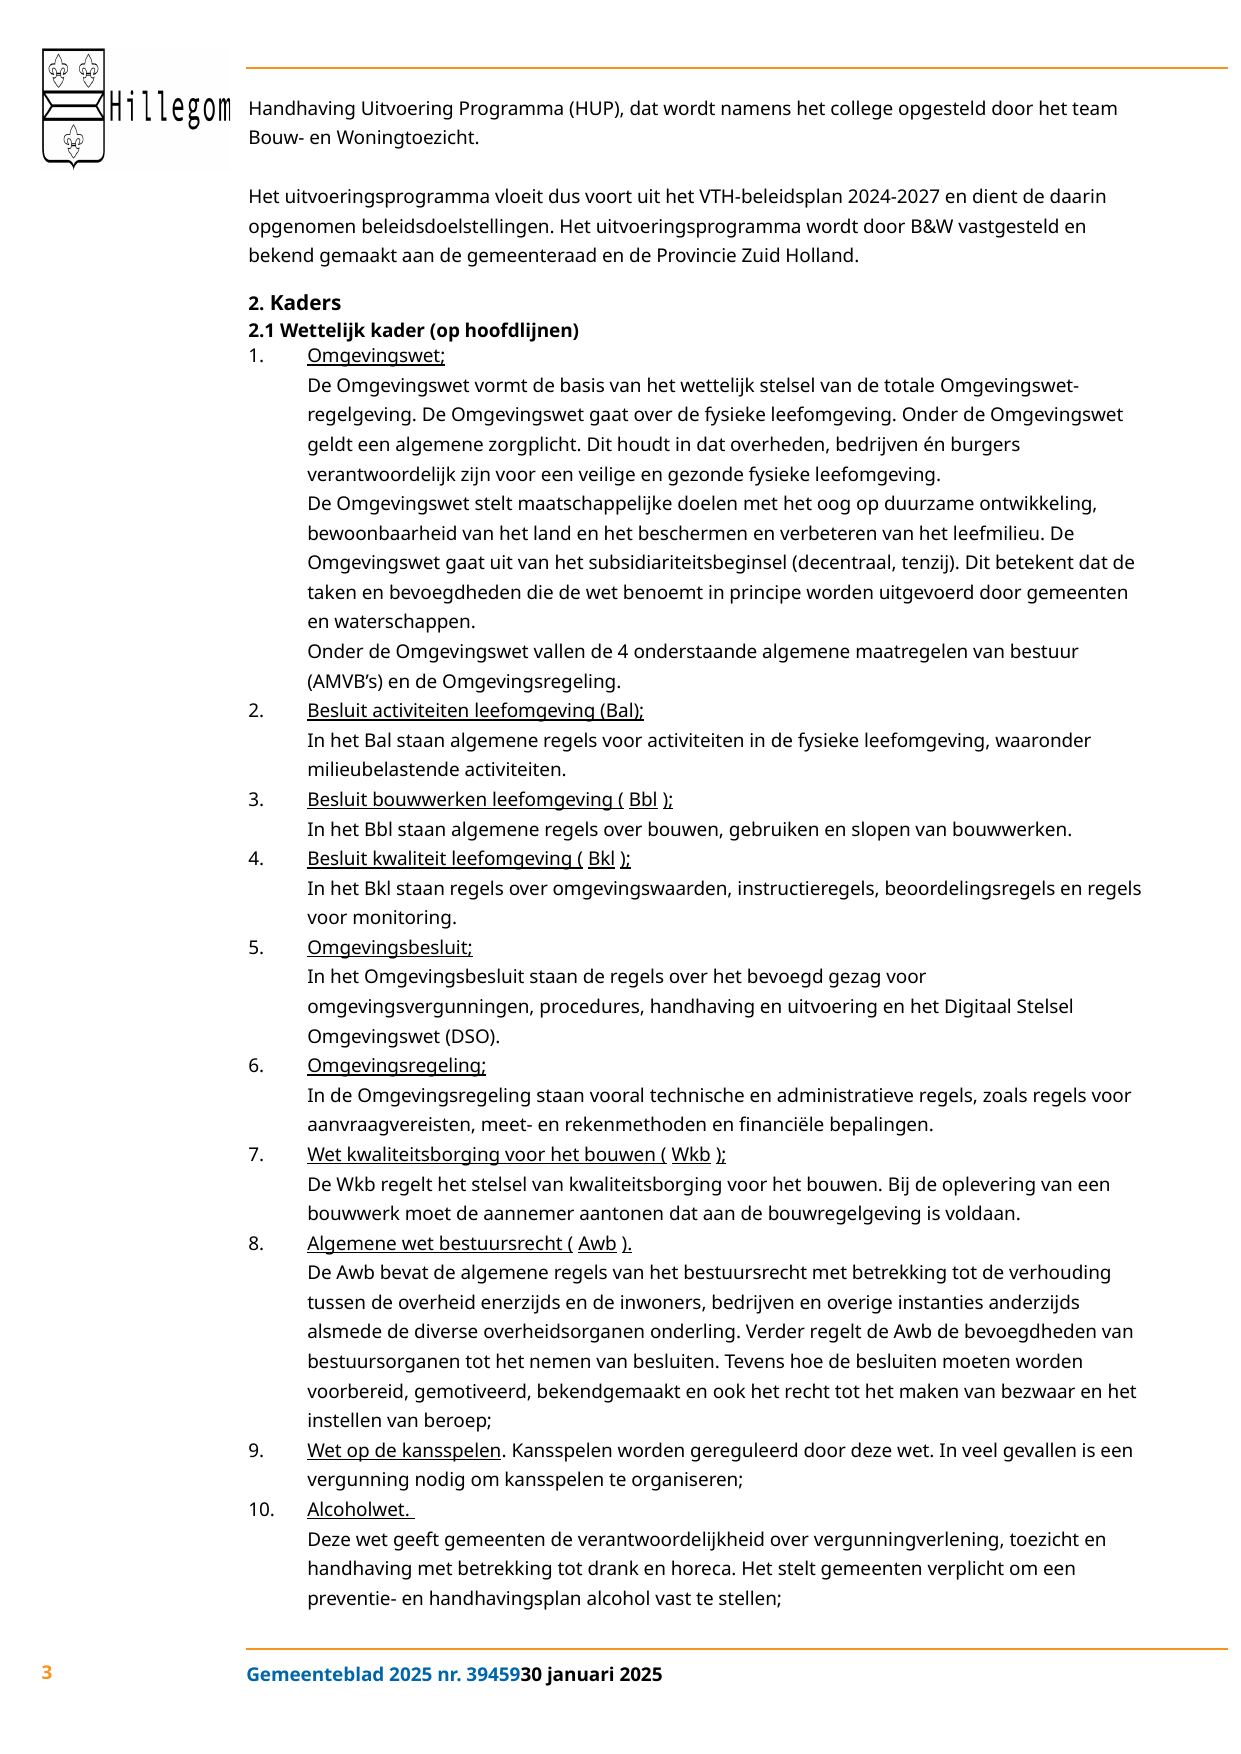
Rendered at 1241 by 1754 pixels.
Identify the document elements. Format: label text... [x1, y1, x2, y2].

list Deze wet geeft gemeenten de verantwoordelijkheid over vergunningverlening, toezicht en handhaving met betrekking tot drank en horeca. Het stelt gemeenten verplicht om een preventie- en handhavingsplan alcohol vast te stellen; [248, 1526, 1152, 1611]
list Besluit activiteiten leefomgeving (Bal); [248, 697, 1152, 723]
list Besluit kwaliteit leefomgeving ( Bkl ); [248, 845, 1152, 871]
text Handhaving Uitvoering Programma (HUP), dat wordt namens het college opgesteld door het team Bouw- en Woningtoezicht. [248, 95, 1152, 150]
text 2. Kaders [248, 288, 1152, 317]
list Alcoholwet. [248, 1496, 1152, 1522]
list In het Bal staan algemene regels voor activiteiten in de fysieke leefomgeving, waaronder milieubelastende activiteiten. [248, 727, 1152, 782]
list De Wkb regelt het stelsel van kwaliteitsborging voor het bouwen. Bij de oplevering van een bouwwerk moet de aannemer aantonen dat aan de bouwregelgeving is voldaan. [248, 1171, 1152, 1226]
list Omgevingsbesluit; [248, 934, 1152, 960]
list In het Bkl staan regels over omgevingswaarden, instructieregels, beoordelingsregels en regels voor monitoring. [248, 875, 1152, 930]
list In het Bbl staan algemene regels over bouwen, gebruiken en slopen van bouwwerken. [248, 816, 1152, 842]
picture [41, 47, 231, 172]
list Onder de Omgevingswet vallen de 4 onderstaande algemene maatregelen van bestuur (AMVB’s) en de Omgevingsregeling. [248, 638, 1152, 694]
list Besluit bouwwerken leefomgeving ( Bbl ); [248, 786, 1152, 812]
list Omgevingswet; [248, 342, 1152, 368]
list De Awb bevat de algemene regels van het bestuursrecht met betrekking tot de verhouding tussen de overheid enerzijds en de inwoners, bedrijven en overige instanties anderzijds alsmede de diverse overheidsorganen onderling. Verder regelt de Awb de bevoegdheden van bestuursorganen tot het nemen van besluiten. Tevens hoe de besluiten moeten worden voorbereid, gemotiveerd, bekendgemaakt en ook het recht tot het maken van bezwaar en het instellen van beroep; [248, 1259, 1152, 1433]
list Algemene wet bestuursrecht ( Awb ). [248, 1230, 1152, 1256]
text 2.1 Wettelijk kader (op hoofdlijnen) [248, 317, 1152, 342]
text Het uitvoeringsprogramma vloeit dus voort uit het VTH-beleidsplan 2024-2027 en dient de daarin opgenomen beleidsdoelstellingen. Het uitvoeringsprogramma wordt door B&W vastgesteld en bekend gemaakt aan de gemeenteraad en de Provincie Zuid Holland. [248, 183, 1152, 268]
list De Omgevingswet stelt maatschappelijke doelen met het oog op duurzame ontwikkeling, bewoonbaarheid van het land en het beschermen en verbeteren van het leefmilieu. De Omgevingswet gaat uit van het subsidiariteitsbeginsel (decentraal, tenzij). Dit betekent dat de taken en bevoegdheden die de wet benoemt in principe worden uitgevoerd door gemeenten en waterschappen. [248, 490, 1152, 634]
list De Omgevingswet vormt de basis van het wettelijk stelsel van de totale Omgevingswet-regelgeving. De Omgevingswet gaat over de fysieke leefomgeving. Onder de Omgevingswet geldt een algemene zorgplicht. Dit houdt in dat overheden, bedrijven én burgers verantwoordelijk zijn voor een veilige en gezonde fysieke leefomgeving. [248, 372, 1152, 487]
list In de Omgevingsregeling staan vooral technische en administratieve regels, zoals regels voor aanvraagvereisten, meet- en rekenmethoden en financiële bepalingen. [248, 1082, 1152, 1137]
list Wet op de kansspelen. Kansspelen worden gereguleerd door deze wet. In veel gevallen is een vergunning nodig om kansspelen te organiseren; [248, 1437, 1152, 1492]
list In het Omgevingsbesluit staan de regels over het bevoegd gezag voor omgevingsvergunningen, procedures, handhaving en uitvoering en het Digitaal Stelsel Omgevingswet (DSO). [248, 964, 1152, 1049]
list Wet kwaliteitsborging voor het bouwen ( Wkb ); [248, 1141, 1152, 1167]
list Omgevingsregeling; [248, 1052, 1152, 1078]
